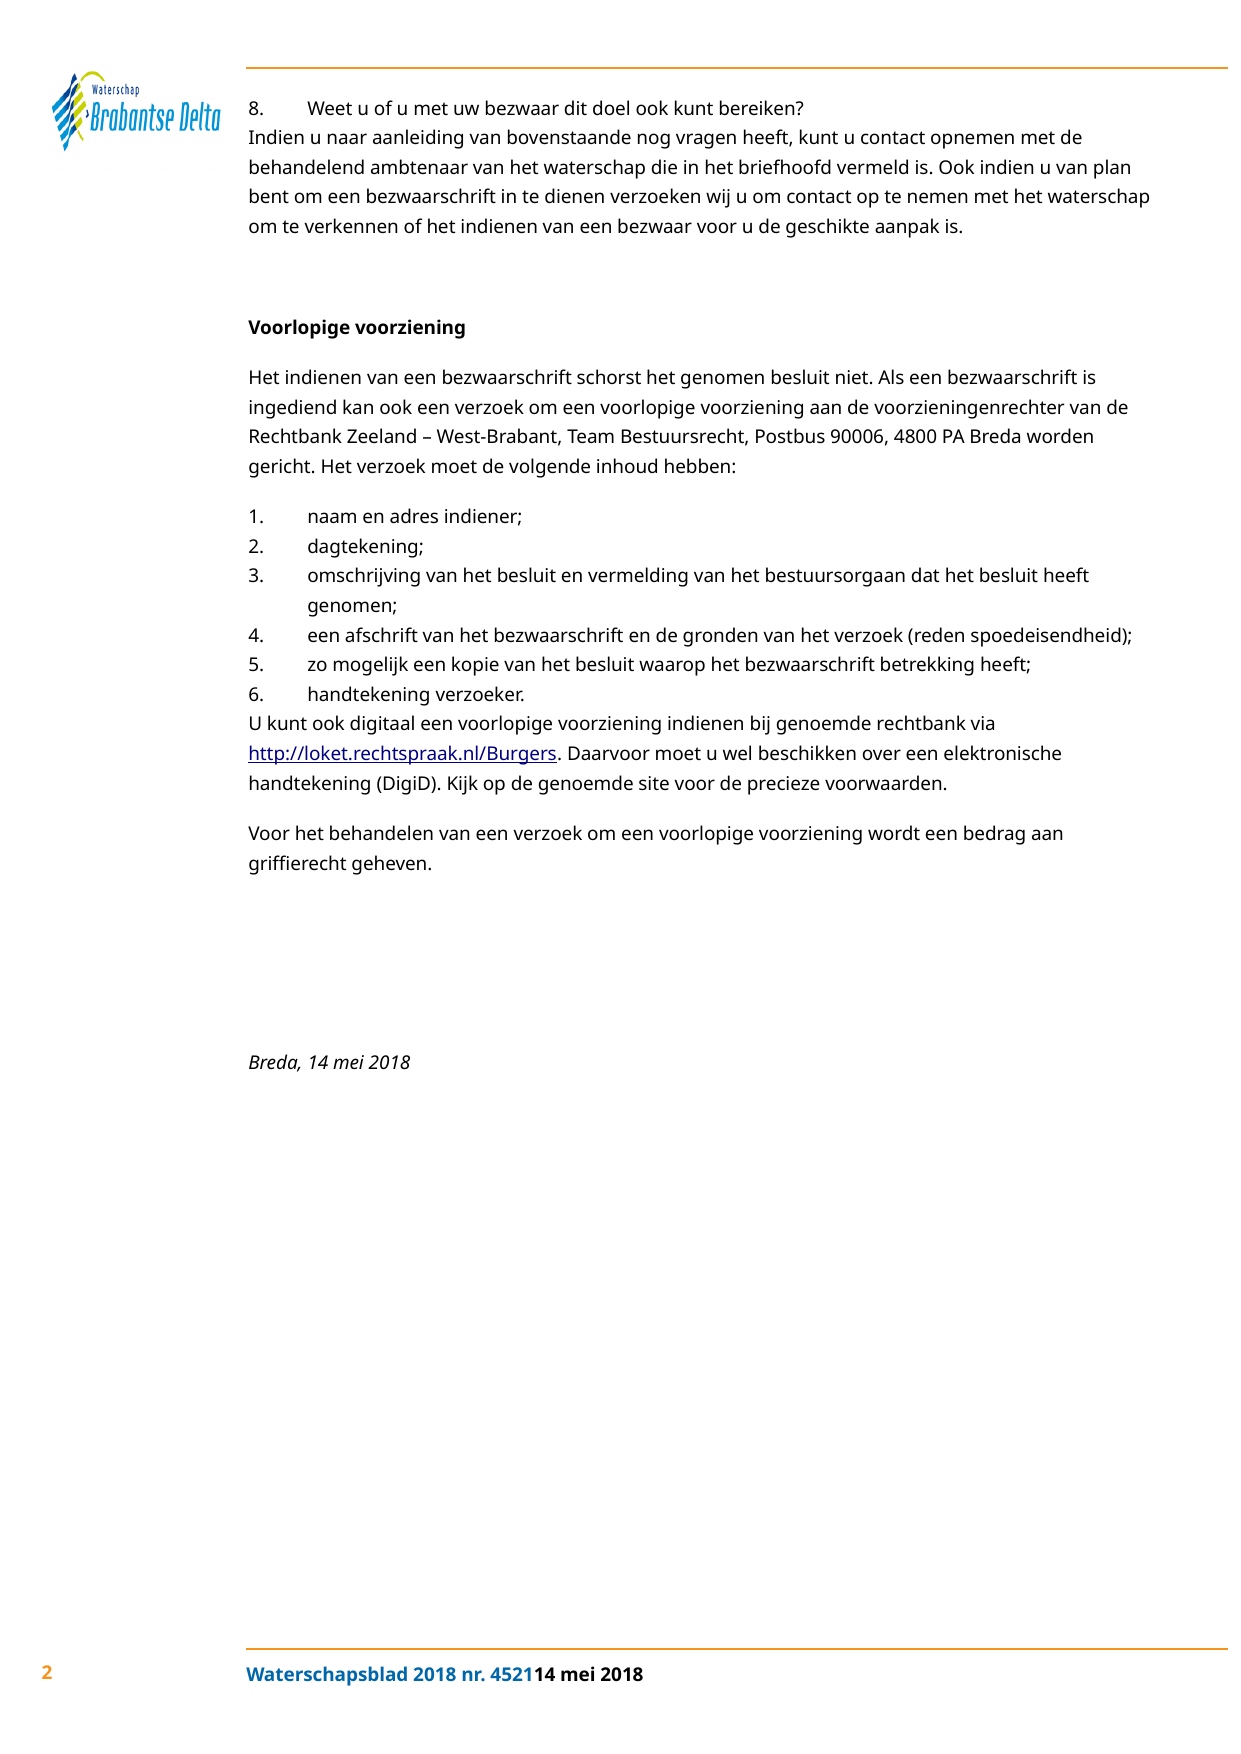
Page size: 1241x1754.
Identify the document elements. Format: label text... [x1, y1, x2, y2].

list dagtekening; [248, 533, 1152, 559]
list Weet u of u met uw bezwaar dit doel ook kunt bereiken? [248, 95, 1152, 121]
text U kunt ook digitaal een voorlopige voorziening indienen bij genoemde rechtbank via http://loket.rechtspraak.nl/Burgers. Daarvoor moet u wel beschikken over een elektronische handtekening (DigiD). Kijk op de genoemde site voor de precieze voorwaarden. [248, 711, 1152, 796]
list naam en adres indiener; [248, 503, 1152, 529]
text Breda, 14 mei 2018 [248, 1049, 1152, 1074]
text Voorlopige voorziening [248, 314, 1152, 340]
list een afschrift van het bezwaarschrift en de gronden van het verzoek (reden spoedeisendheid); [248, 622, 1152, 648]
picture [41, 47, 231, 172]
list handtekening verzoeker. [248, 681, 1152, 707]
list zo mogelijk een kopie van het besluit waarop het bezwaarschrift betrekking heeft; [248, 651, 1152, 677]
text Voor het behandelen van een verzoek om een voorlopige voorziening wordt een bedrag aan griffierecht geheven. [248, 820, 1152, 876]
text Indien u naar aanleiding van bovenstaande nog vragen heeft, kunt u contact opnemen met de behandelend ambtenaar van het waterschap die in het briefhoofd vermeld is. Ook indien u van plan bent om een bezwaarschrift in te dienen verzoeken wij u om contact op te nemen met het waterschap om te verkennen of het indienen van een bezwaar voor u de geschikte aanpak is. [248, 124, 1152, 239]
list omschrijving van het besluit en vermelding van het bestuursorgaan dat het besluit heeft genomen; [248, 563, 1152, 618]
text Het indienen van een bezwaarschrift schorst het genomen besluit niet. Als een bezwaarschrift is ingediend kan ook een verzoek om een voorlopige voorziening aan de voorzieningenrechter van de Rechtbank Zeeland – West-Brabant, Team Bestuursrecht, Postbus 90006, 4800 PA Breda worden gericht. Het verzoek moet de volgende inhoud hebben: [248, 364, 1152, 479]
